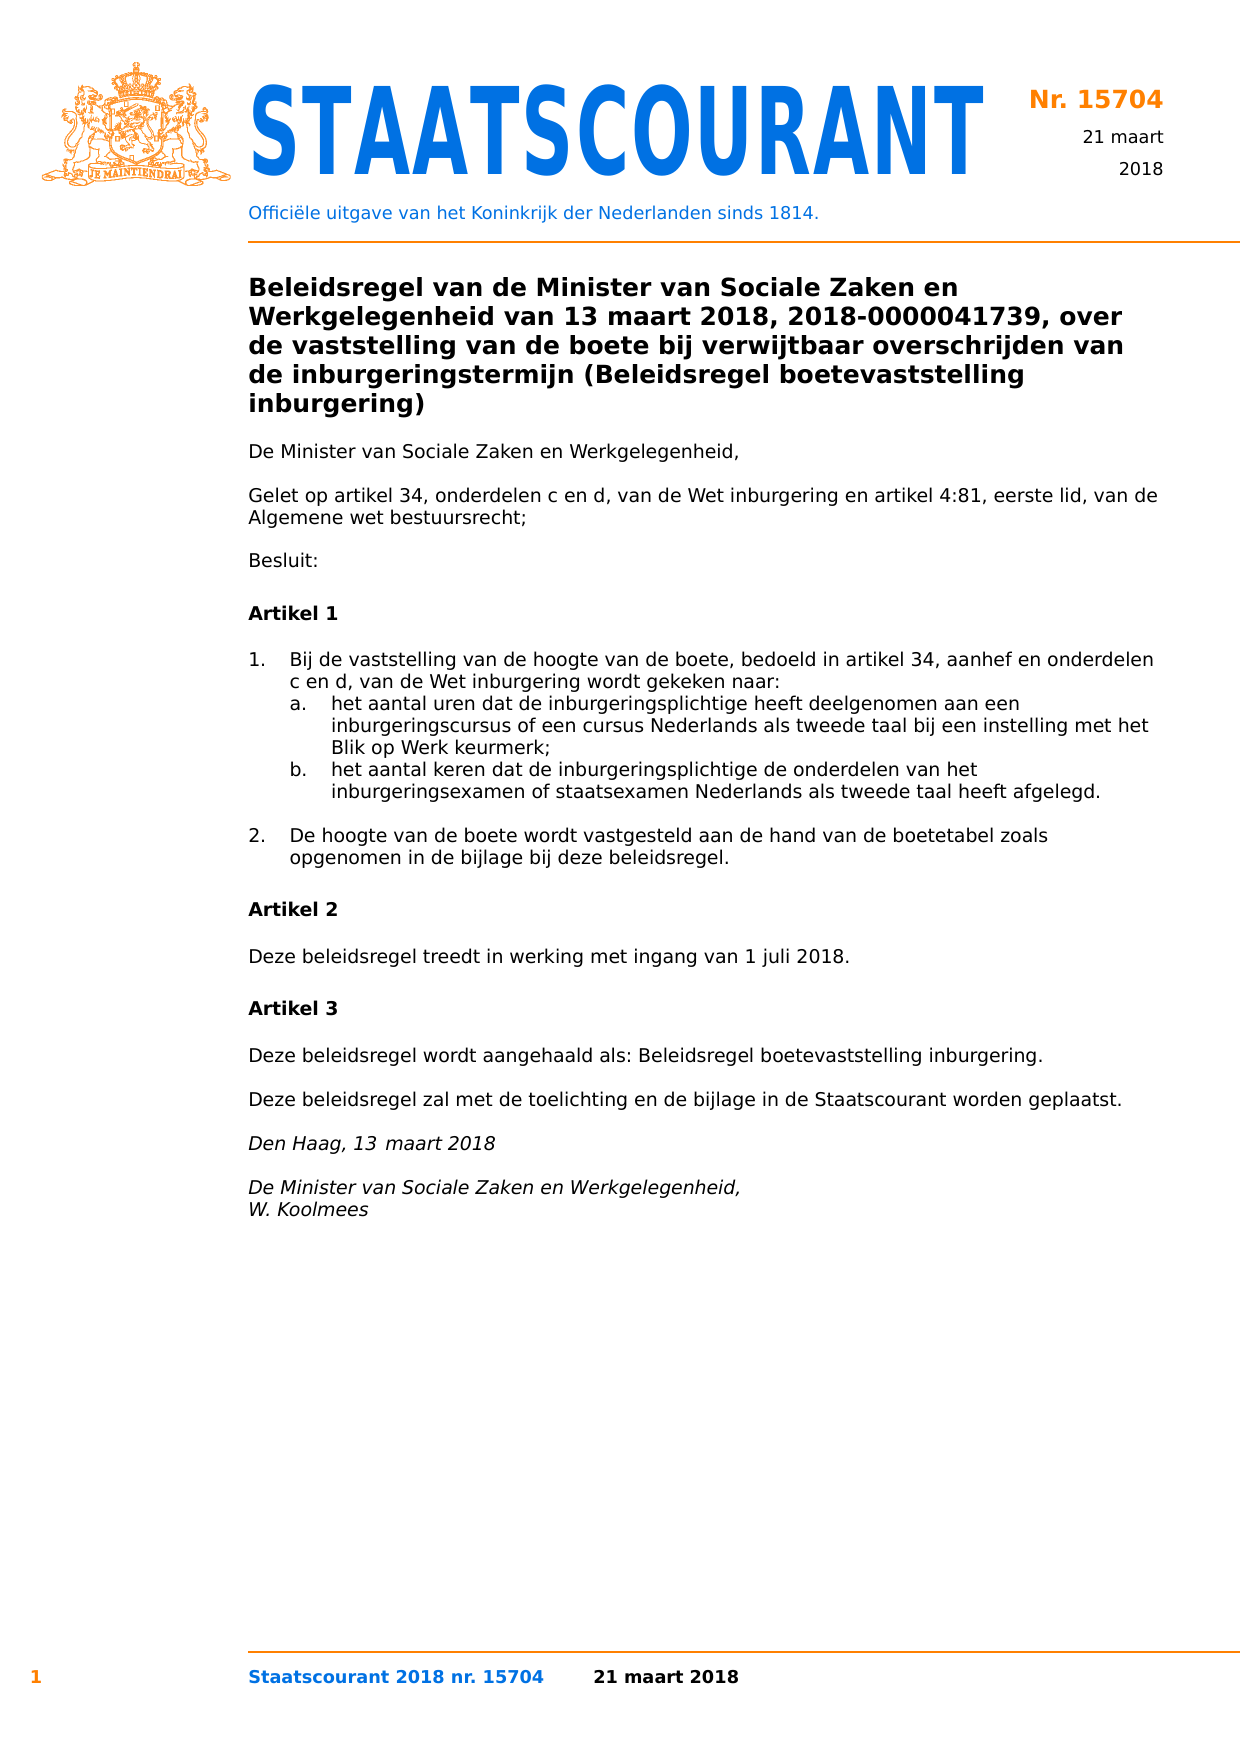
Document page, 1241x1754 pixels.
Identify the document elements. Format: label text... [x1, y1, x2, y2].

text Den Haag, 13 maart 2018 [248, 1133, 1163, 1155]
subtitle Artikel 1 [248, 602, 1163, 624]
subtitle Artikel 3 [248, 998, 1163, 1020]
text Gelet op artikel 34, onderdelen c en d, van de Wet inburgering en artikel 4:81, eerste lid, van de Algemene wet bestuursrecht; [248, 484, 1163, 528]
table_header STAATSCOURANT [248, 62, 998, 203]
text b. het aantal keren dat de inburgeringsplichtige de onderdelen van het inburgeringsexamen of staatsexamen Nederlands als tweede taal heeft afgelegd. [289, 759, 1163, 803]
text Besluit: [248, 550, 1163, 572]
text Deze beleidsregel zal met de toelichting en de bijlage in de Staatscourant worden geplaatst. [248, 1089, 1163, 1111]
text Deze beleidsregel wordt aangehaald als: Beleidsregel boetevaststelling inburgering. [248, 1045, 1163, 1067]
text 2. De hoogte van de boete wordt vastgesteld aan de hand van de boetetabel zoals opgenomen in de bijlage bij deze beleidsregel. [248, 825, 1163, 869]
text 1. Bij de vaststelling van de hoogte van de boete, bedoeld in artikel 34, aanhef en onderdelen c en d, van de Wet inburgering wordt gekeken naar: [248, 649, 1163, 693]
picture [41, 62, 231, 186]
text a. het aantal uren dat de inburgeringsplichtige heeft deelgenomen aan een inburgeringscursus of een cursus Nederlands als tweede taal bij een instelling met het Blik op Werk keurmerk; [289, 693, 1163, 759]
subtitle Artikel 2 [248, 899, 1163, 921]
subtitle Beleidsregel van de Minister van Sociale Zaken en Werkgelegenheid van 13 maart 2018, 2018-0000041739, over de vaststelling van de boete bij verwijtbaar overschrijden van de inburgeringstermijn (Beleidsregel boetevaststelling inburgering) [248, 273, 1163, 419]
text De Minister van Sociale Zaken en Werkgelegenheid, W. Koolmees [248, 1177, 1163, 1221]
table_cell 2018 [998, 153, 1240, 203]
table_header [25, 62, 248, 241]
text Deze beleidsregel treedt in werking met ingang van 1 juli 2018. [248, 946, 1163, 968]
table_cell 21 maart [998, 121, 1240, 153]
table_cell Officiële uitgave van het Koninkrijk der Nederlanden sinds 1814. [248, 203, 1240, 241]
table_header Nr. 15704 [998, 62, 1240, 121]
text De Minister van Sociale Zaken en Werkgelegenheid, [248, 441, 1163, 463]
